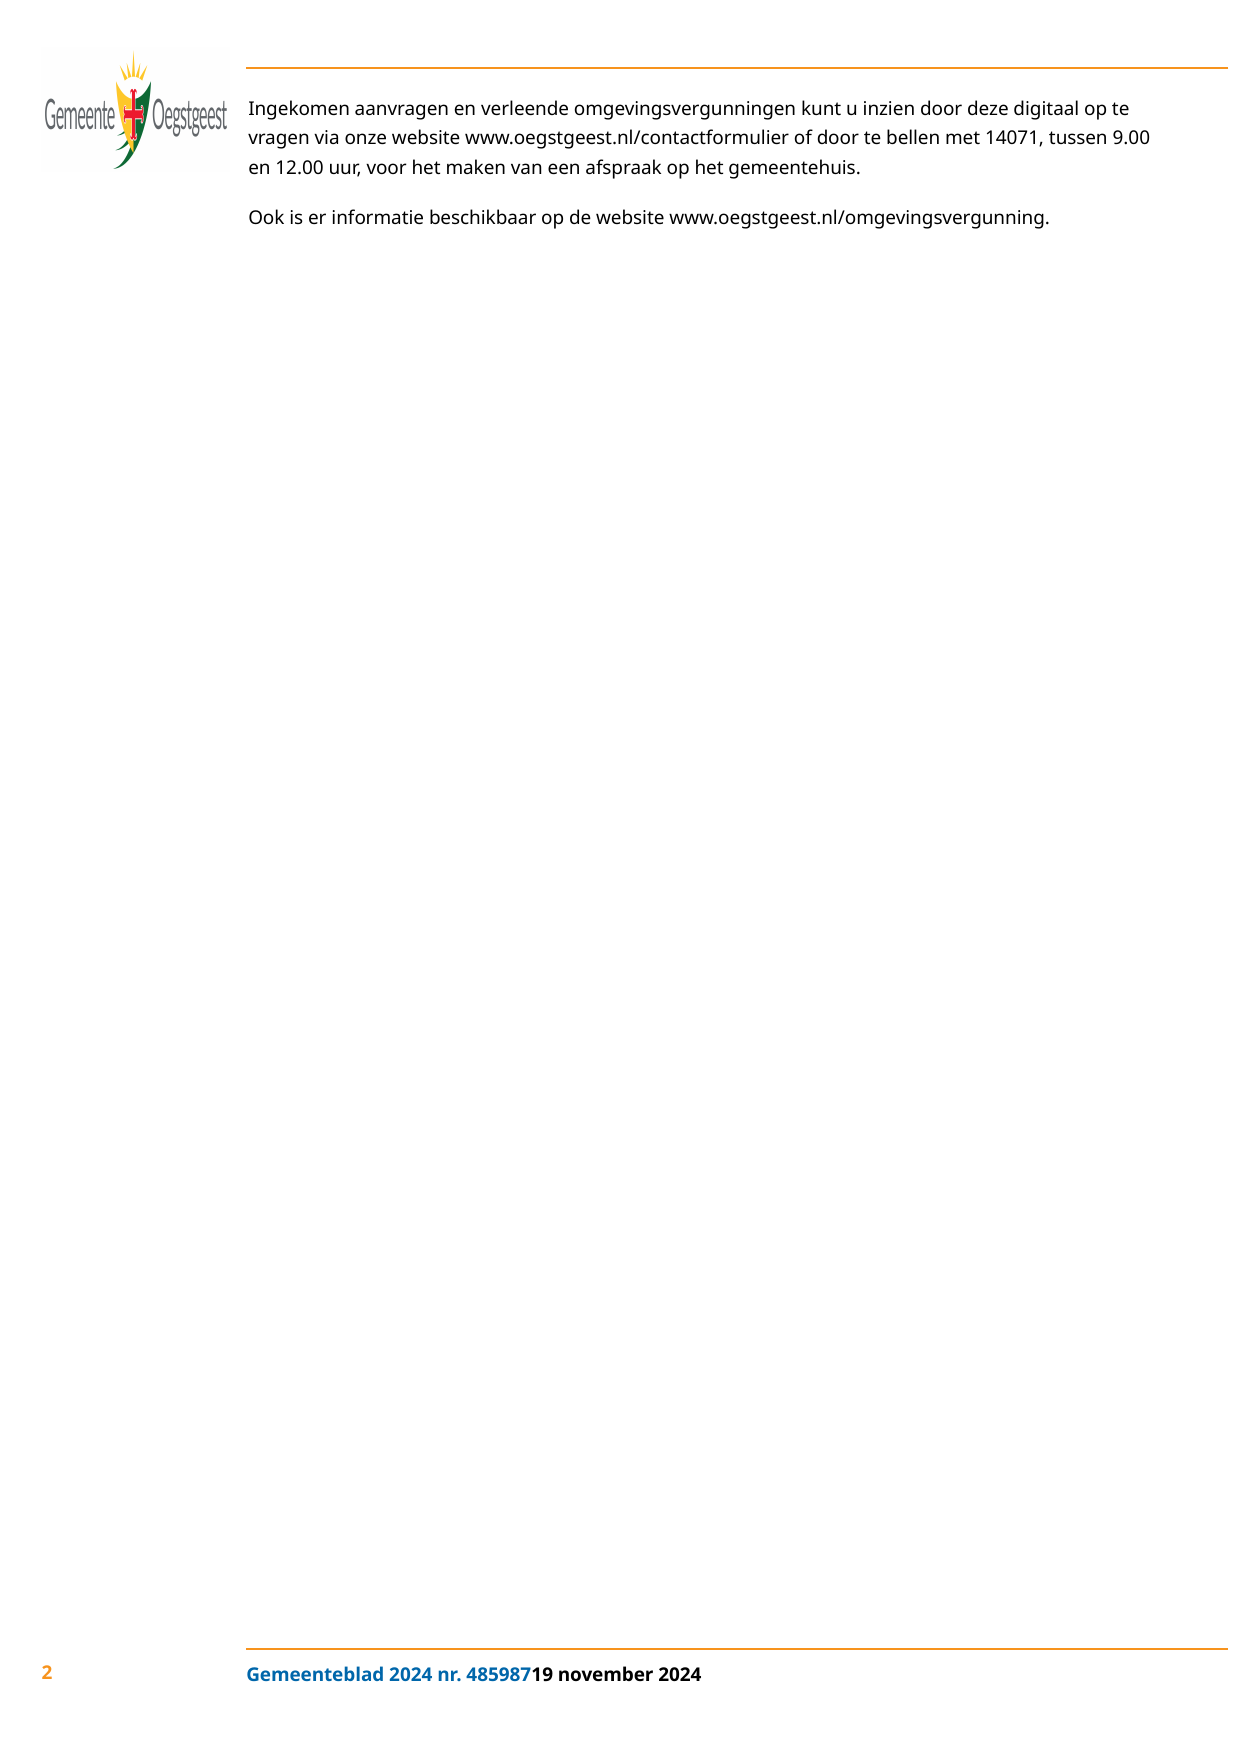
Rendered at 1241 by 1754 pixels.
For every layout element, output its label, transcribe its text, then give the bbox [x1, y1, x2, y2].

text Ook is er informatie beschikbaar op de website www.oegstgeest.nl/omgevingsvergunning. [248, 204, 1152, 230]
text Ingekomen aanvragen en verleende omgevingsvergunningen kunt u inzien door deze digitaal op te vragen via onze website www.oegstgeest.nl/contactformulier of door te bellen met 14071, tussen 9.00 en 12.00 uur, voor het maken van een afspraak op het gemeentehuis. [248, 95, 1152, 180]
picture [41, 47, 231, 172]
